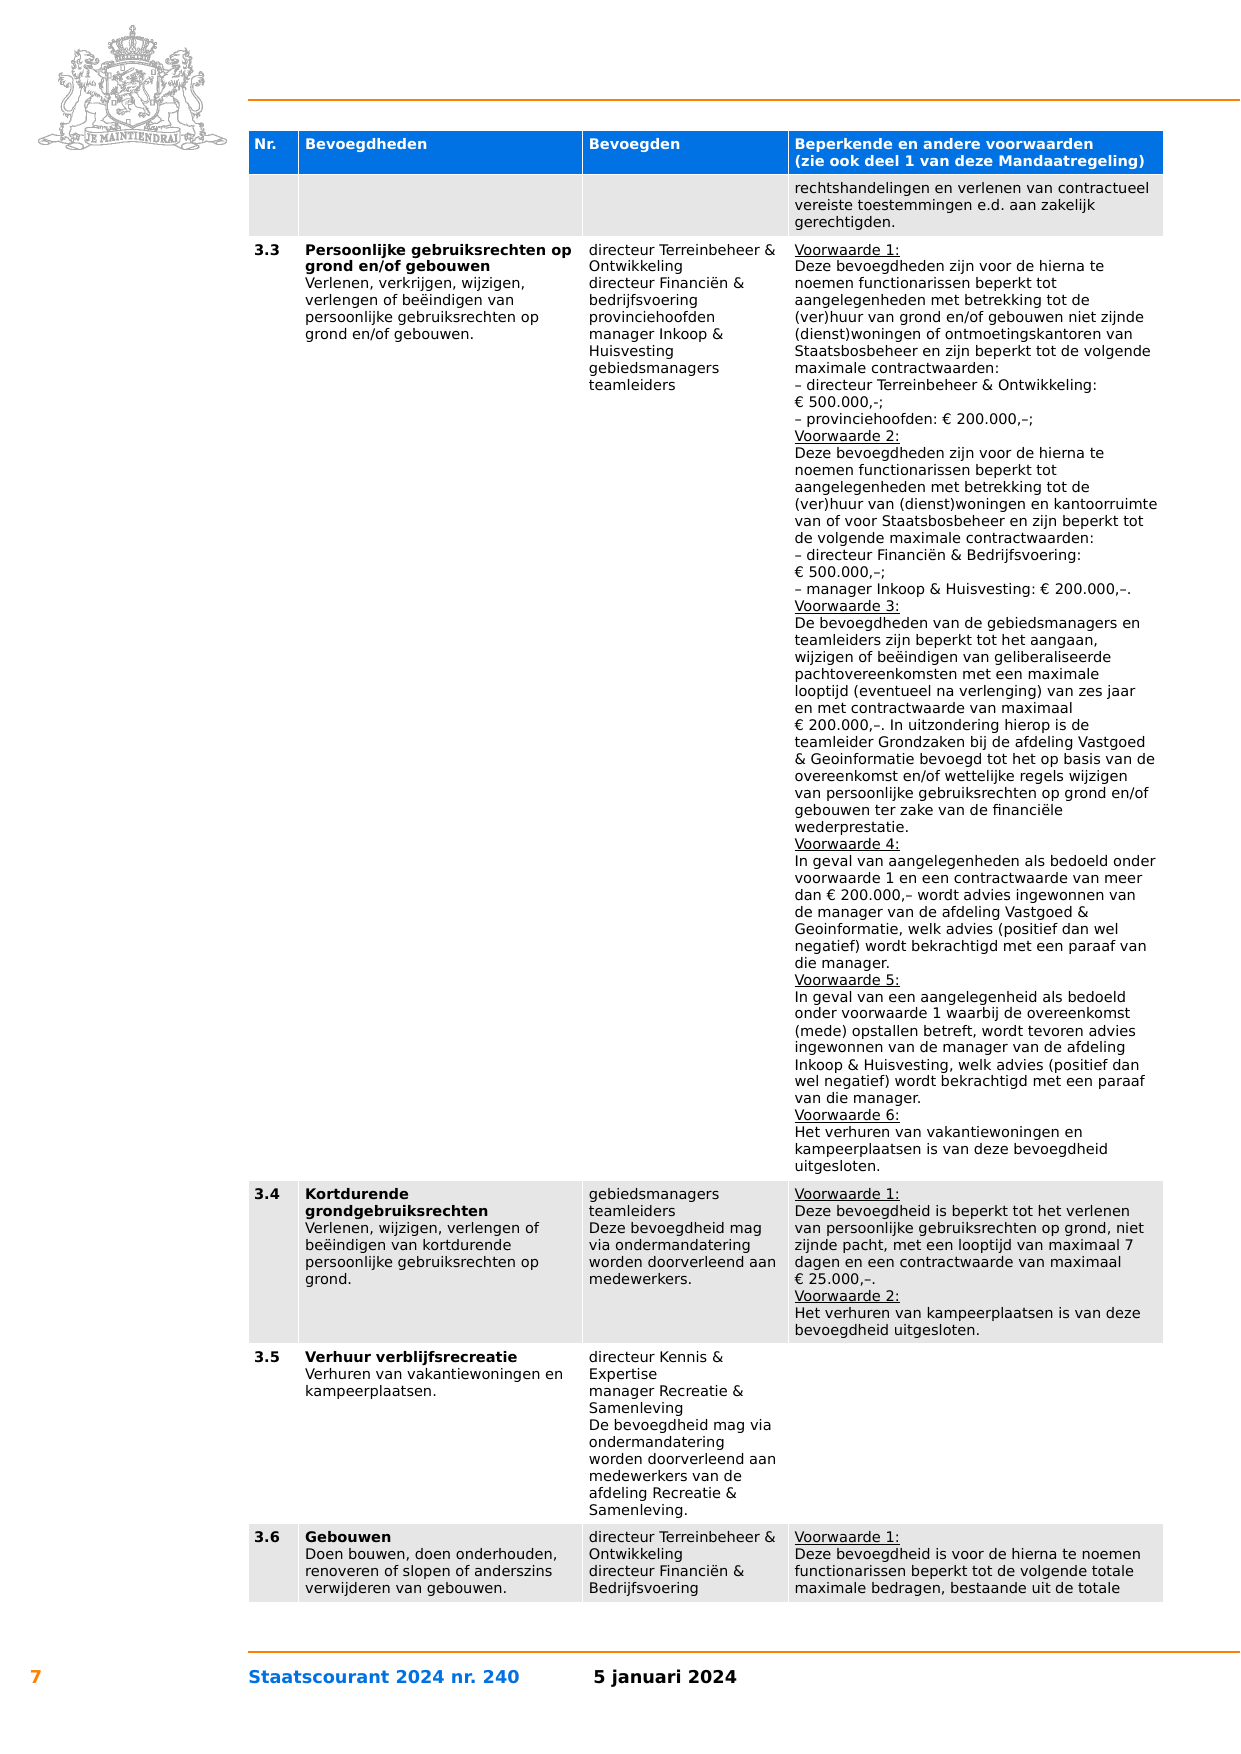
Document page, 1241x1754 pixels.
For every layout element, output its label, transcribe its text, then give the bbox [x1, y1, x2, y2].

table_cell 3.3 [249, 237, 298, 1180]
table_cell Voorwaarde 1: Deze bevoegdheid is voor de hierna te noemen functionarissen beperkt tot de volgende totale maximale bedragen, bestaande uit de totale [789, 1524, 1163, 1602]
table_cell 3.5 [249, 1344, 298, 1523]
table_header Nr. [249, 131, 298, 174]
table_cell Voorwaarde 1: Deze bevoegdheid is beperkt tot het verlenen van persoonlijke gebruiksrechten op grond, niet zijnde pacht, met een looptijd van maximaal 7 dagen en een contractwaarde van maximaal € 25.000,–. Voorwaarde 2: Het verhuren van kampeerplaatsen is van deze bevoegdheid uitgesloten. [789, 1181, 1163, 1343]
table_cell Persoonlijke gebruiksrechten op grond en/of gebouwen Verlenen, verkrijgen, wijzigen, verlengen of beëindigen van persoonlijke gebruiksrechten op grond en/of gebouwen. [299, 237, 582, 1180]
table_cell Gebouwen Doen bouwen, doen onderhouden, renoveren of slopen of anderszins verwijderen van gebouwen. [299, 1524, 582, 1602]
table_cell [583, 175, 788, 236]
picture [38, 25, 227, 150]
table_cell [299, 175, 582, 236]
table_cell directeur Terreinbeheer & Ontwikkeling directeur Financiën & bedrijfsvoering provinciehoofden manager Inkoop & Huisvesting gebiedsmanagers teamleiders [583, 237, 788, 1180]
table_cell Kortdurende grondgebruiksrechten Verlenen, wijzigen, verlengen of beëindigen van kortdurende persoonlijke gebruiksrechten op grond. [299, 1181, 582, 1343]
table_header Beperkende en andere voorwaarden (zie ook deel 1 van deze Mandaatregeling) [789, 131, 1163, 174]
table_header Bevoegdheden [299, 131, 582, 174]
table_cell 3.4 [249, 1181, 298, 1343]
table_cell directeur Terreinbeheer & Ontwikkeling directeur Financiën & Bedrijfsvoering [583, 1524, 788, 1602]
table_cell directeur Kennis & Expertise manager Recreatie & Samenleving De bevoegdheid mag via ondermandatering worden doorverleend aan medewerkers van de afdeling Recreatie & Samenleving. [583, 1344, 788, 1523]
table_cell Voorwaarde 1: Deze bevoegdheden zijn voor de hierna te noemen functionarissen beperkt tot aangelegenheden met betrekking tot de (ver)huur van grond en/of gebouwen niet zijnde (dienst)woningen of ontmoetingskantoren van Staatsbosbeheer en zijn beperkt tot de volgende maximale contractwaarden: – directeur Terreinbeheer & Ontwikkeling: € 500.000,-; – provinciehoofden: € 200.000,–; Voorwaarde 2: Deze bevoegdheden zijn voor de hierna te noemen functionarissen beperkt tot aangelegenheden met betrekking tot de (ver)huur van (dienst)woningen en kantoorruimte van of voor Staatsbosbeheer en zijn beperkt tot de volgende maximale contractwaarden: – directeur Financiën & Bedrijfsvoering: € 500.000,–; – manager Inkoop & Huisvesting: € 200.000,–. Voorwaarde 3: De bevoegdheden van de gebiedsmanagers en teamleiders zijn beperkt tot het aangaan, wijzigen of beëindigen van geliberaliseerde pachtovereenkomsten met een maximale looptijd (eventueel na verlenging) van zes jaar en met contractwaarde van maximaal € 200.000,–. In uitzondering hierop is de teamleider Grondzaken bij de afdeling Vastgoed & Geoinformatie bevoegd tot het op basis van de overeenkomst en/of wettelijke regels wijzigen van persoonlijke gebruiksrechten op grond en/of gebouwen ter zake van de financiële wederprestatie. Voorwaarde 4: In geval van aangelegenheden als bedoeld onder voorwaarde 1 en een contractwaarde van meer dan € 200.000,– wordt advies ingewonnen van de manager van de afdeling Vastgoed & Geoinformatie, welk advies (positief dan wel negatief) wordt bekrachtigd met een paraaf van die manager. Voorwaarde 5: In geval van een aangelegenheid als bedoeld onder voorwaarde 1 waarbij de overeenkomst (mede) opstallen betreft, wordt tevoren advies ingewonnen van de manager van de afdeling Inkoop & Huisvesting, welk advies (positief dan wel negatief) wordt bekrachtigd met een paraaf van die manager. Voorwaarde 6: Het verhuren van vakantiewoningen en kampeerplaatsen is van deze bevoegdheid uitgesloten. [789, 237, 1163, 1180]
table_cell Verhuur verblijfsrecreatie Verhuren van vakantiewoningen en kampeerplaatsen. [299, 1344, 582, 1523]
table_cell rechtshandelingen en verlenen van contractueel vereiste toestemmingen e.d. aan zakelijk gerechtigden. [789, 175, 1163, 236]
table_cell 3.6 [249, 1524, 298, 1602]
table_cell [249, 175, 298, 236]
table_cell [789, 1344, 1163, 1523]
table_cell gebiedsmanagers teamleiders Deze bevoegdheid mag via ondermandatering worden doorverleend aan medewerkers. [583, 1181, 788, 1343]
table_header Bevoegden [583, 131, 788, 174]
